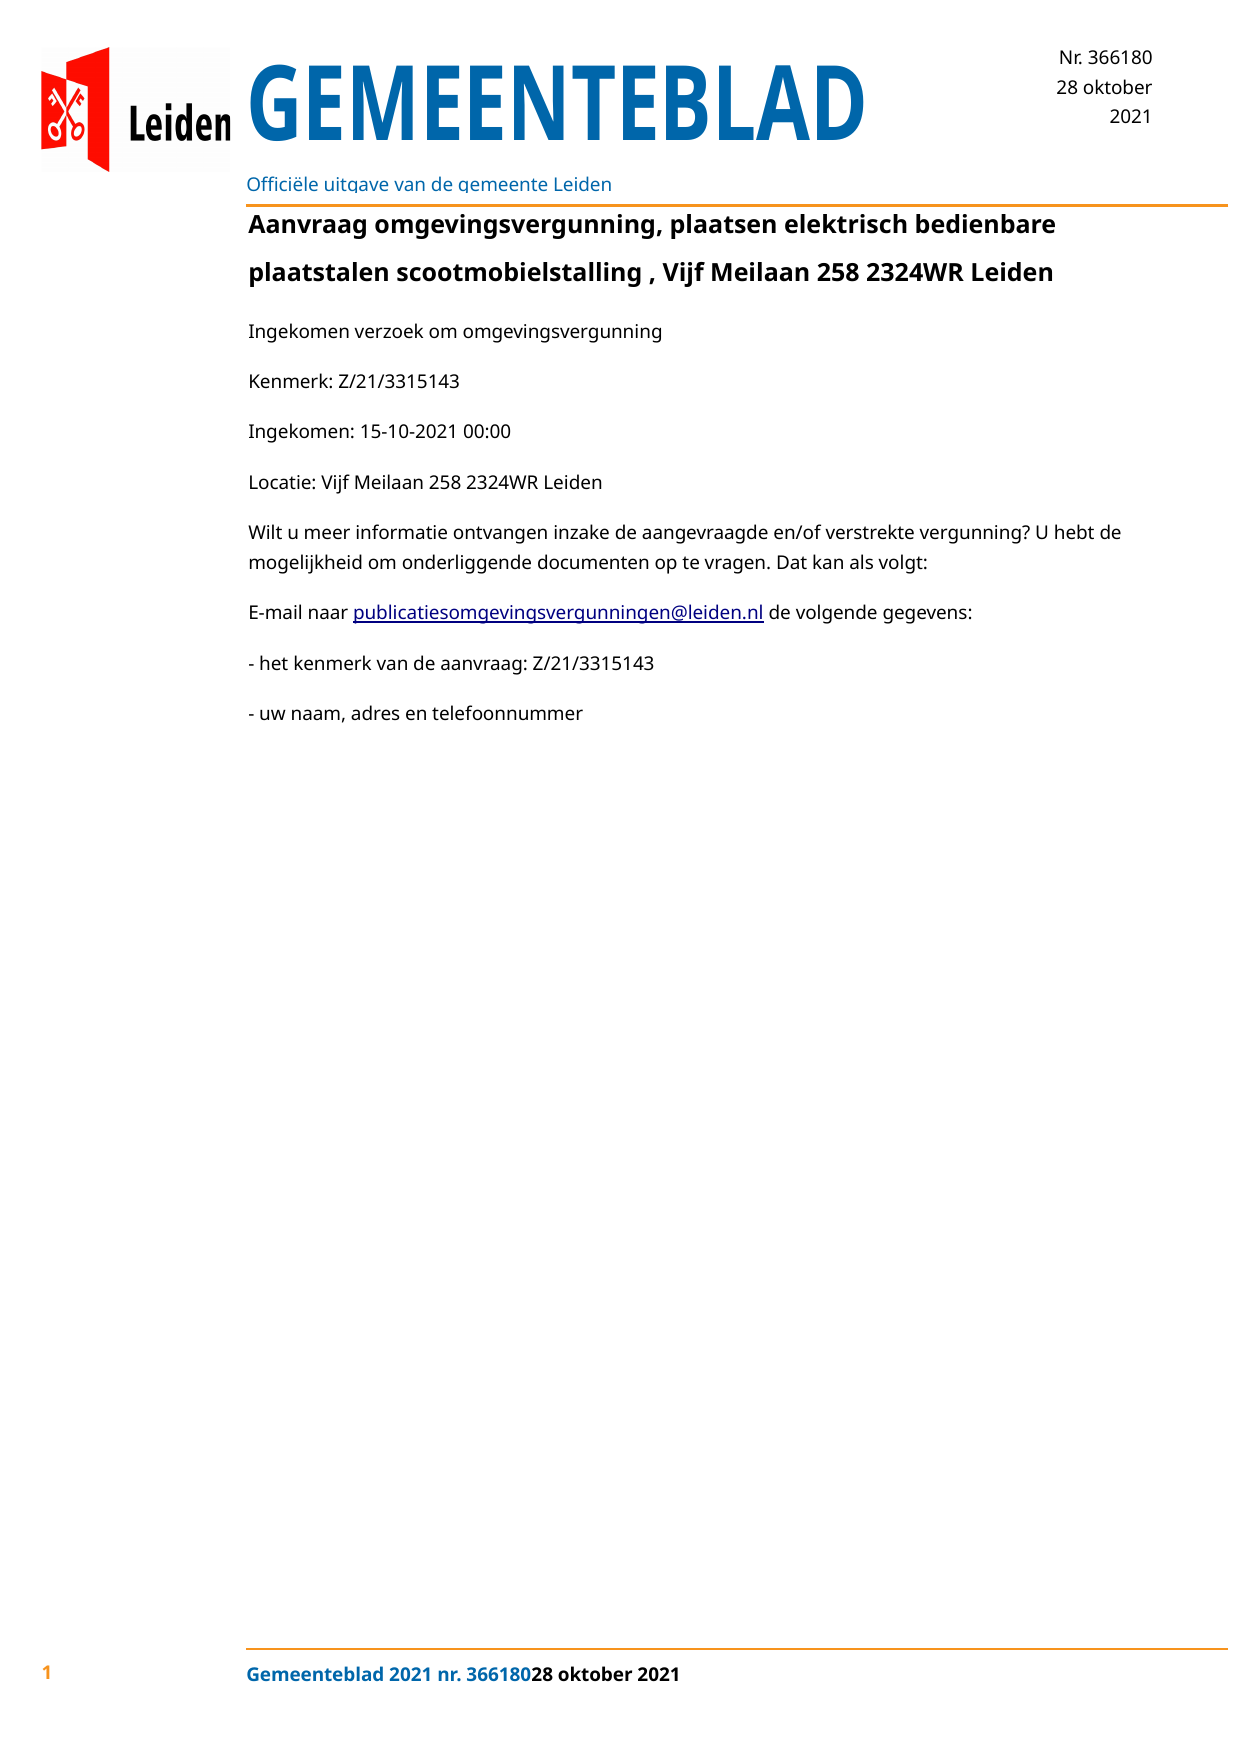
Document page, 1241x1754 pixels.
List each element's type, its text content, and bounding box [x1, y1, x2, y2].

picture [41, 47, 231, 172]
text Wilt u meer informatie ontvangen inzake de aangevraagde en/of verstrekte vergunning? U hebt de mogelijkheid om onderliggende documenten op te vragen. Dat kan als volgt: [248, 519, 1152, 575]
text E-mail naar publicatiesomgevingsvergunningen@leiden.nl de volgende gegevens: [248, 599, 1152, 625]
text Aanvraag omgevingsvergunning, plaatsen elektrisch bedienbare plaatstalen scootmobielstalling , Vijf Meilaan 258 2324WR Leiden [248, 207, 1152, 288]
text Ingekomen: 15-10-2021 00:00 [248, 419, 1152, 444]
text - uw naam, adres en telefoonnummer [248, 700, 1152, 726]
text Locatie: Vijf Meilaan 258 2324WR Leiden [248, 469, 1152, 495]
text Ingekomen verzoek om omgevingsvergunning [248, 318, 1152, 344]
text Kenmerk: Z/21/3315143 [248, 368, 1152, 394]
text - het kenmerk van de aanvraag: Z/21/3315143 [248, 650, 1152, 676]
